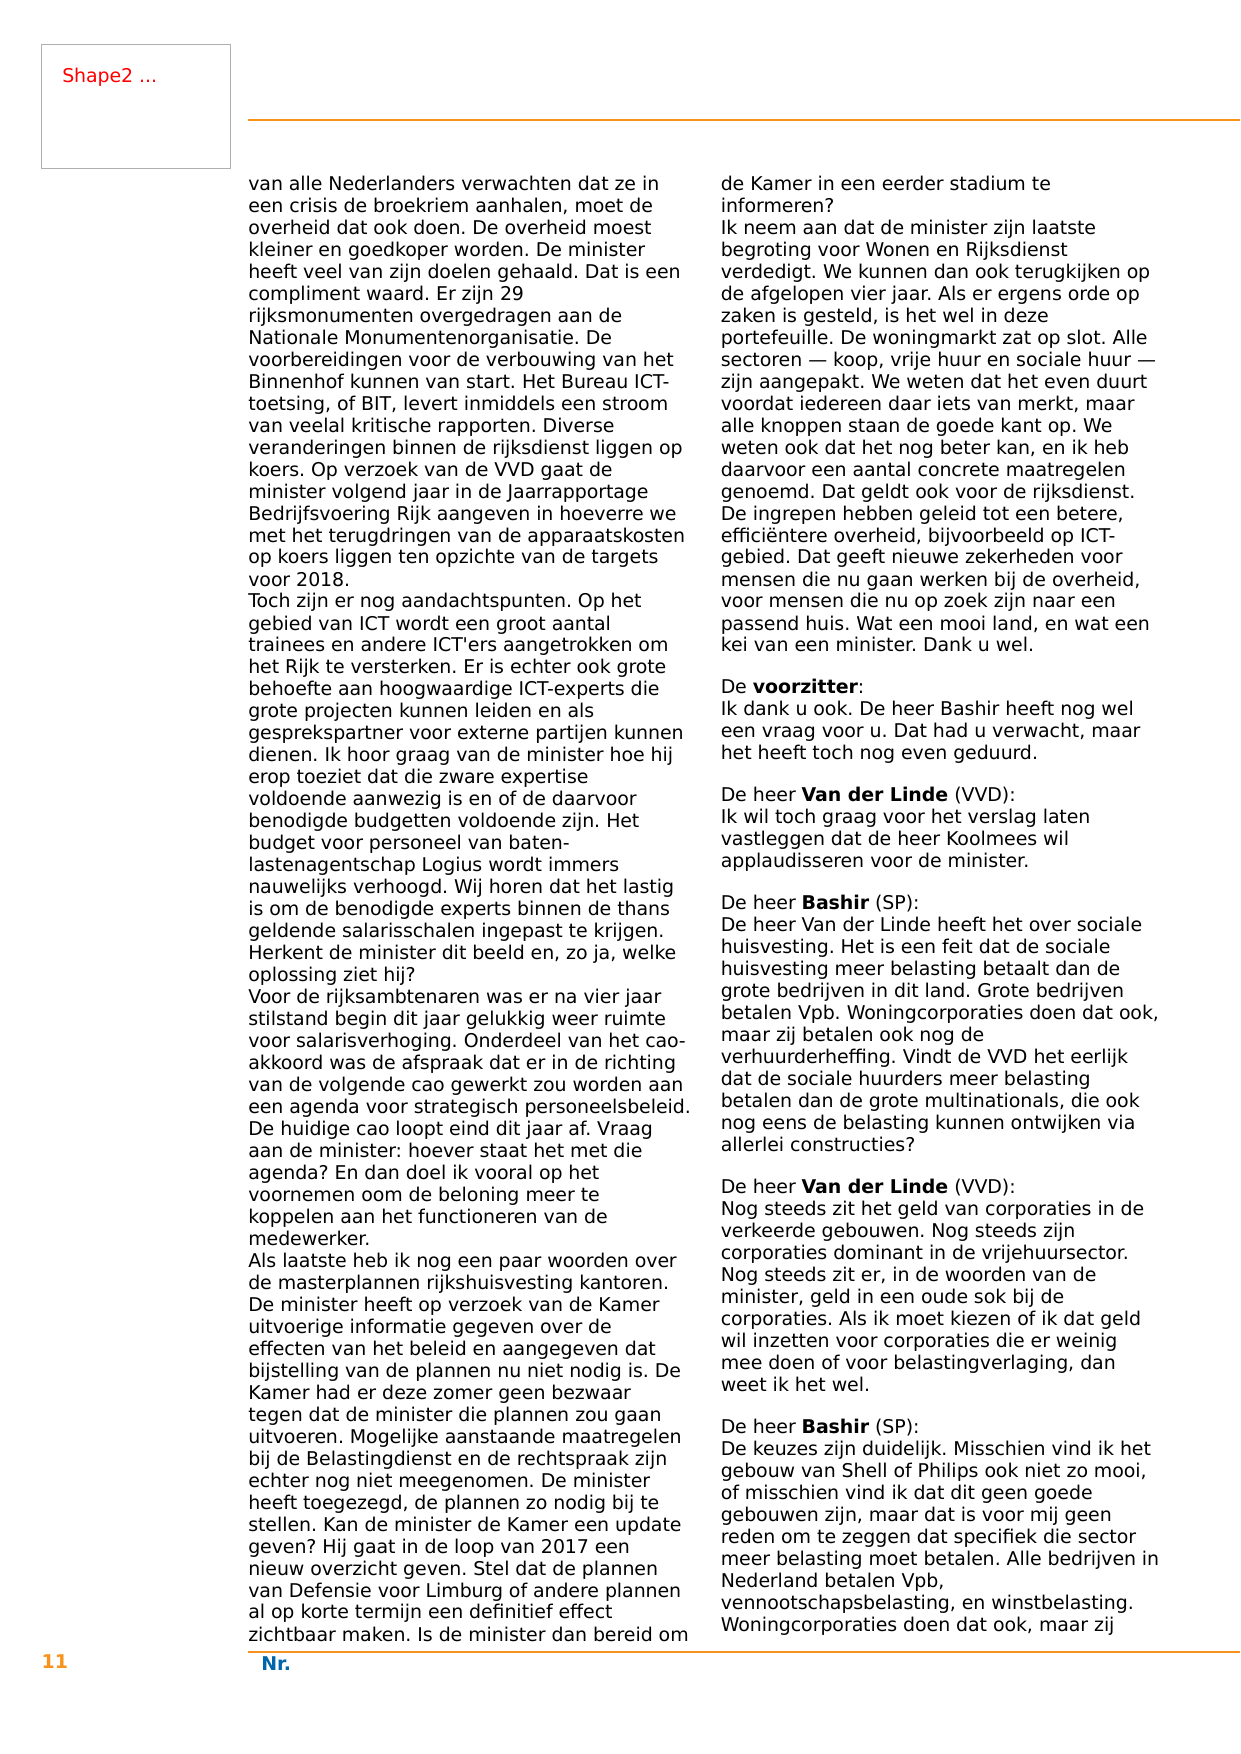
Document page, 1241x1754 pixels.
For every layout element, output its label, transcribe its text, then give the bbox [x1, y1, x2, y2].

text Toch zijn er nog aandachtspunten. Op het gebied van ICT wordt een groot aantal trainees en andere ICT'ers aangetrokken om het Rijk te versterken. Er is echter ook grote behoefte aan hoogwaardige ICT-experts die grote projecten kunnen leiden en als gesprekspartner voor externe partijen kunnen dienen. Ik hoor graag van de minister hoe hij erop toeziet dat die zware expertise voldoende aanwezig is en of de daarvoor benodigde budgetten voldoende zijn. Het budget voor personeel van baten-lastenagentschap Logius wordt immers nauwelijks verhoogd. Wij horen dat het lastig is om de benodigde experts binnen de thans geldende salarisschalen ingepast te krijgen. Herkent de minister dit beeld en, zo ja, welke oplossing ziet hij? [248, 590, 691, 986]
text Als laatste heb ik nog een paar woorden over de masterplannen rijkshuisvesting kantoren. De minister heeft op verzoek van de Kamer uitvoerige informatie gegeven over de effecten van het beleid en aangegeven dat bijstelling van de plannen nu niet nodig is. De Kamer had er deze zomer geen bezwaar tegen dat de minister die plannen zou gaan uitvoeren. Mogelijke aanstaande maatregelen bij de Belastingdienst en de rechtspraak zijn echter nog niet meegenomen. De minister heeft toegezegd, de plannen zo nodig bij te stellen. Kan de minister de Kamer een update geven? Hij gaat in de loop van 2017 een nieuw overzicht geven. Stel dat de plannen van Defensie voor Limburg of andere plannen al op korte termijn een definitief effect zichtbaar maken. Is de minister dan bereid om [248, 1250, 691, 1645]
text Nog steeds zit het geld van corporaties in de verkeerde gebouwen. Nog steeds zijn corporaties dominant in de vrijehuursector. Nog steeds zit er, in de woorden van de minister, geld in een oude sok bij de corporaties. Als ik moet kiezen of ik dat geld wil inzetten voor corporaties die er weinig mee doen of voor belastingverlaging, dan weet ik het wel. [721, 1198, 1163, 1396]
text De heer Van der Linde (VVD): [721, 1176, 1163, 1198]
text De keuzes zijn duidelijk. Misschien vind ik het gebouw van Shell of Philips ook niet zo mooi, of misschien vind ik dat dit geen goede gebouwen zijn, maar dat is voor mij geen reden om te zeggen dat specifiek die sector meer belasting moet betalen. Alle bedrijven in Nederland betalen Vpb, vennootschapsbelasting, en winstbelasting. Woningcorporaties doen dat ook, maar zij [721, 1438, 1163, 1636]
text Ik dank u ook. De heer Bashir heeft nog wel een vraag voor u. Dat had u verwacht, maar het heeft toch nog even geduurd. [721, 698, 1163, 764]
text De heer Van der Linde (VVD): [721, 784, 1163, 806]
text De heer Bashir (SP): [721, 1416, 1163, 1438]
text De voorzitter: [721, 676, 1163, 698]
text De heer Van der Linde heeft het over sociale huisvesting. Het is een feit dat de sociale huisvesting meer belasting betaalt dan de grote bedrijven in dit land. Grote bedrijven betalen Vpb. Woningcorporaties doen dat ook, maar zij betalen ook nog de verhuurderheffing. Vindt de VVD het eerlijk dat de sociale huurders meer belasting betalen dan de grote multinationals, die ook nog eens de belasting kunnen ontwijken via allerlei constructies? [721, 914, 1163, 1156]
text Ik wil toch graag voor het verslag laten vastleggen dat de heer Koolmees wil applaudisseren voor de minister. [721, 806, 1163, 872]
text Ik neem aan dat de minister zijn laatste begroting voor Wonen en Rijksdienst verdedigt. We kunnen dan ook terugkijken op de afgelopen vier jaar. Als er ergens orde op zaken is gesteld, is het wel in deze portefeuille. De woningmarkt zat op slot. Alle sectoren — koop, vrije huur en sociale huur — zijn aangepakt. We weten dat het even duurt voordat iedereen daar iets van merkt, maar alle knoppen staan de goede kant op. We weten ook dat het nog beter kan, en ik heb daarvoor een aantal concrete maatregelen genoemd. Dat geldt ook voor de rijksdienst. De ingrepen hebben geleid tot een betere, efficiëntere overheid, bijvoorbeeld op ICT-gebied. Dat geeft nieuwe zekerheden voor mensen die nu gaan werken bij de overheid, voor mensen die nu op zoek zijn naar een passend huis. Wat een mooi land, en wat een kei van een minister. Dank u wel. [721, 217, 1163, 656]
text De heer Bashir (SP): [721, 892, 1163, 914]
text de Kamer in een eerder stadium te informeren? [721, 173, 1163, 217]
text van alle Nederlanders verwachten dat ze in een crisis de broekriem aanhalen, moet de overheid dat ook doen. De overheid moest kleiner en goedkoper worden. De minister heeft veel van zijn doelen gehaald. Dat is een compliment waard. Er zijn 29 rijksmonumenten overgedragen aan de Nationale Monumentenorganisatie. De voorbereidingen voor de verbouwing van het Binnenhof kunnen van start. Het Bureau ICT-toetsing, of BIT, levert inmiddels een stroom van veelal kritische rapporten. Diverse veranderingen binnen de rijksdienst liggen op koers. Op verzoek van de VVD gaat de minister volgend jaar in de Jaarrapportage Bedrijfsvoering Rijk aangeven in hoeverre we met het terugdringen van de apparaatskosten op koers liggen ten opzichte van de targets voor 2018. [248, 173, 691, 590]
text Voor de rijksambtenaren was er na vier jaar stilstand begin dit jaar gelukkig weer ruimte voor salarisverhoging. Onderdeel van het cao-akkoord was de afspraak dat er in de richting van de volgende cao gewerkt zou worden aan een agenda voor strategisch personeelsbeleid. De huidige cao loopt eind dit jaar af. Vraag aan de minister: hoever staat het met die agenda? En dan doel ik vooral op het voornemen oom de beloning meer te koppelen aan het functioneren van de medewerker. [248, 986, 691, 1250]
